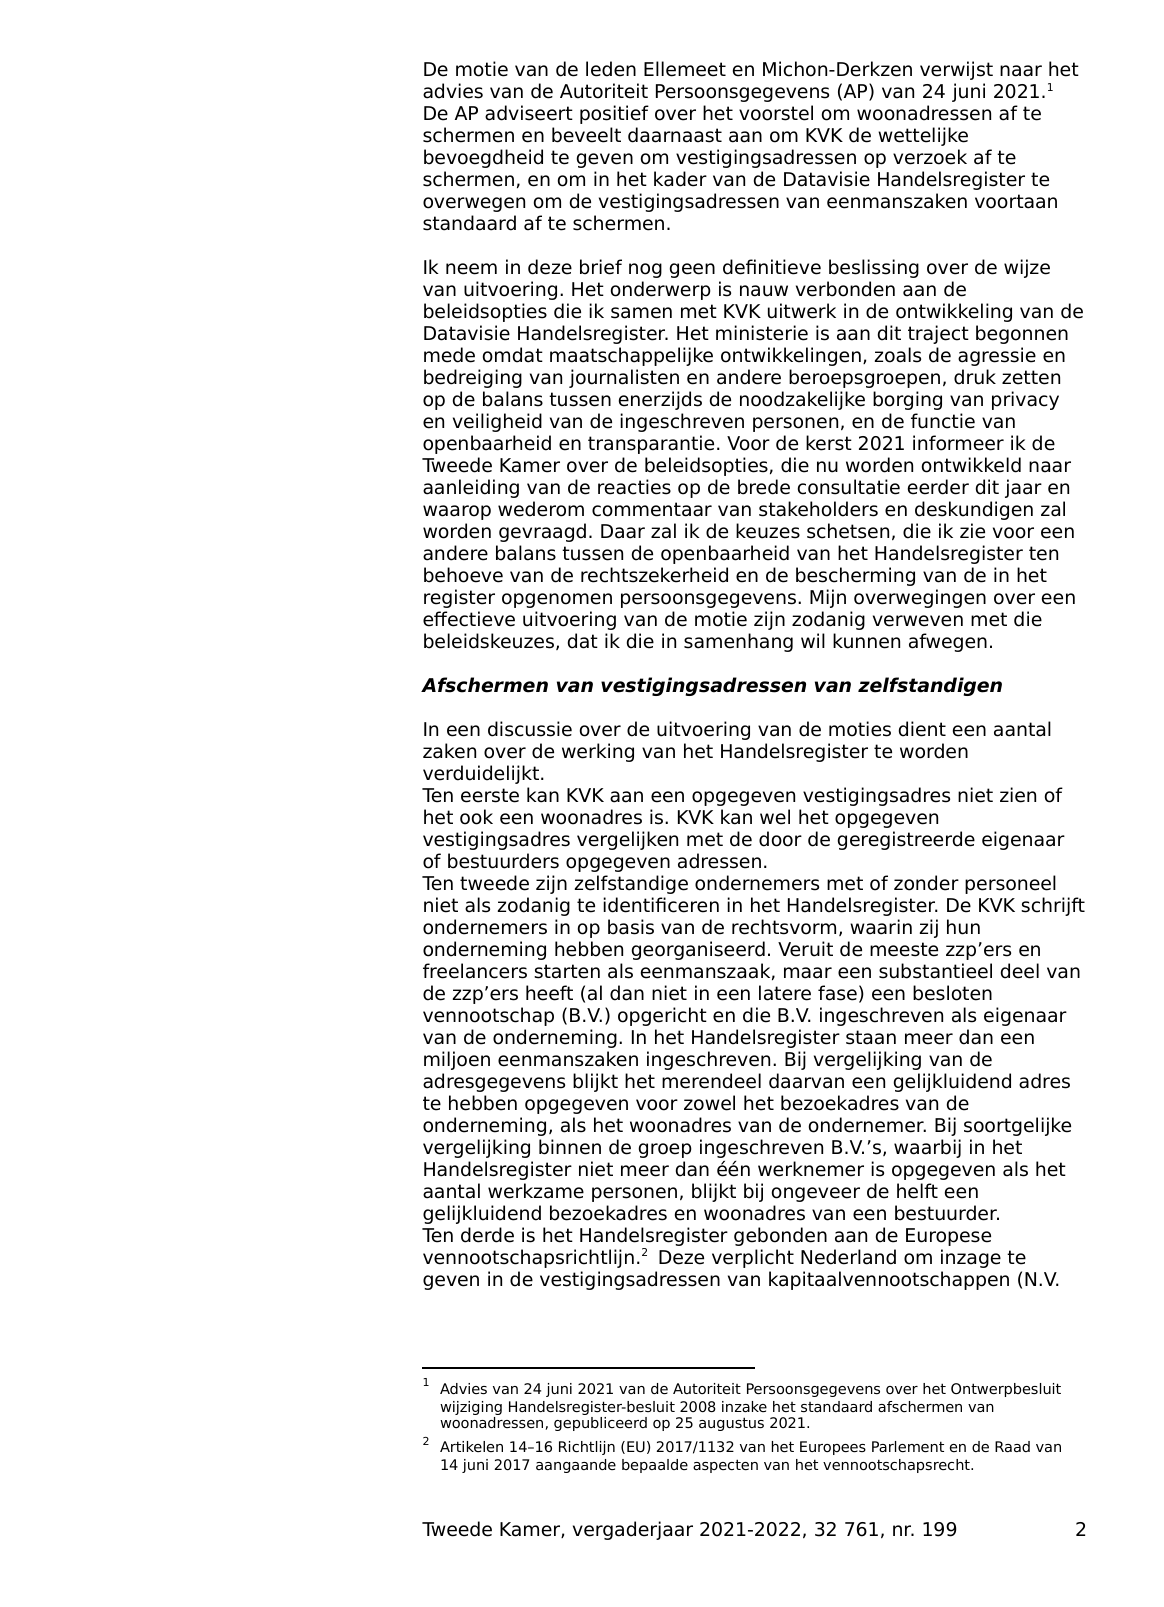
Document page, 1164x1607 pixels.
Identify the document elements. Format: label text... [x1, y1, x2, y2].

text Ten derde is het Handelsregister gebonden aan de Europese vennootschapsrichtlijn. Deze verplicht Nederland om inzage te geven in de vestigingsadressen van kapitaalvennootschappen (N.V. [422, 1224, 1087, 1291]
subtitle Afschermen van vestigingsadressen van zelfstandigen [422, 675, 1087, 697]
text Ik neem in deze brief nog geen definitieve beslissing over de wijze van uitvoering. Het onderwerp is nauw verbonden aan de beleidsopties die ik samen met KVK uitwerk in de ontwikkeling van de Datavisie Handelsregister. Het ministerie is aan dit traject begonnen mede omdat maatschappelijke ontwikkelingen, zoals de agressie en bedreiging van journalisten en andere beroepsgroepen, druk zetten op de balans tussen enerzijds de noodzakelijke borging van privacy en veiligheid van de ingeschreven personen, en de functie van openbaarheid en transparantie. Voor de kerst 2021 informeer ik de Tweede Kamer over de beleidsopties, die nu worden ontwikkeld naar aanleiding van de reacties op de brede consultatie eerder dit jaar en waarop wederom commentaar van stakeholders en deskundigen zal worden gevraagd. Daar zal ik de keuzes schetsen, die ik zie voor een andere balans tussen de openbaarheid van het Handelsregister ten behoeve van de rechtszekerheid en de bescherming van de in het register opgenomen persoonsgegevens. Mijn overwegingen over een effectieve uitvoering van de motie zijn zodanig verweven met die beleidskeuzes, dat ik die in samenhang wil kunnen afwegen. [422, 257, 1087, 653]
text De motie van de leden Ellemeet en Michon-Derkzen verwijst naar het advies van de Autoriteit Persoonsgegevens (AP) van 24 juni 2021. De AP adviseert positief over het voorstel om woonadressen af te schermen en beveelt daarnaast aan om KVK de wettelijke bevoegdheid te geven om vestigingsadressen op verzoek af te schermen, en om in het kader van de Datavisie Handelsregister te overwegen om de vestigingsadressen van eenmanszaken voortaan standaard af te schermen. [422, 59, 1087, 235]
text In een discussie over de uitvoering van de moties dient een aantal zaken over de werking van het Handelsregister te worden verduidelijkt. [422, 719, 1087, 785]
text Ten tweede zijn zelfstandige ondernemers met of zonder personeel niet als zodanig te identificeren in het Handelsregister. De KVK schrijft ondernemers in op basis van de rechtsvorm, waarin zij hun onderneming hebben georganiseerd. Veruit de meeste zzp’ers en freelancers starten als eenmanszaak, maar een substantieel deel van de zzp’ers heeft (al dan niet in een latere fase) een besloten vennootschap (B.V.) opgericht en die B.V. ingeschreven als eigenaar van de onderneming. In het Handelsregister staan meer dan een miljoen eenmanszaken ingeschreven. Bij vergelijking van de adresgegevens blijkt het merendeel daarvan een gelijkluidend adres te hebben opgegeven voor zowel het bezoekadres van de onderneming, als het woonadres van de ondernemer. Bij soortgelijke vergelijking binnen de groep ingeschreven B.V.’s, waarbij in het Handelsregister niet meer dan één werknemer is opgegeven als het aantal werkzame personen, blijkt bij ongeveer de helft een gelijkluidend bezoekadres en woonadres van een bestuurder. [422, 873, 1087, 1224]
text Artikelen 14–16 Richtlijn (EU) 2017/1132 van het Europees Parlement en de Raad van 14 juni 2017 aangaande bepaalde aspecten van het vennootschapsrecht. [422, 1435, 1087, 1474]
text Advies van 24 juni 2021 van de Autoriteit Persoonsgegevens over het Ontwerpbesluit wijziging Handelsregister-besluit 2008 inzake het standaard afschermen van woonadressen, gepubliceerd op 25 augustus 2021. [422, 1377, 1087, 1432]
text Ten eerste kan KVK aan een opgegeven vestigingsadres niet zien of het ook een woonadres is. KVK kan wel het opgegeven vestigingsadres vergelijken met de door de geregistreerde eigenaar of bestuurders opgegeven adressen. [422, 785, 1087, 873]
